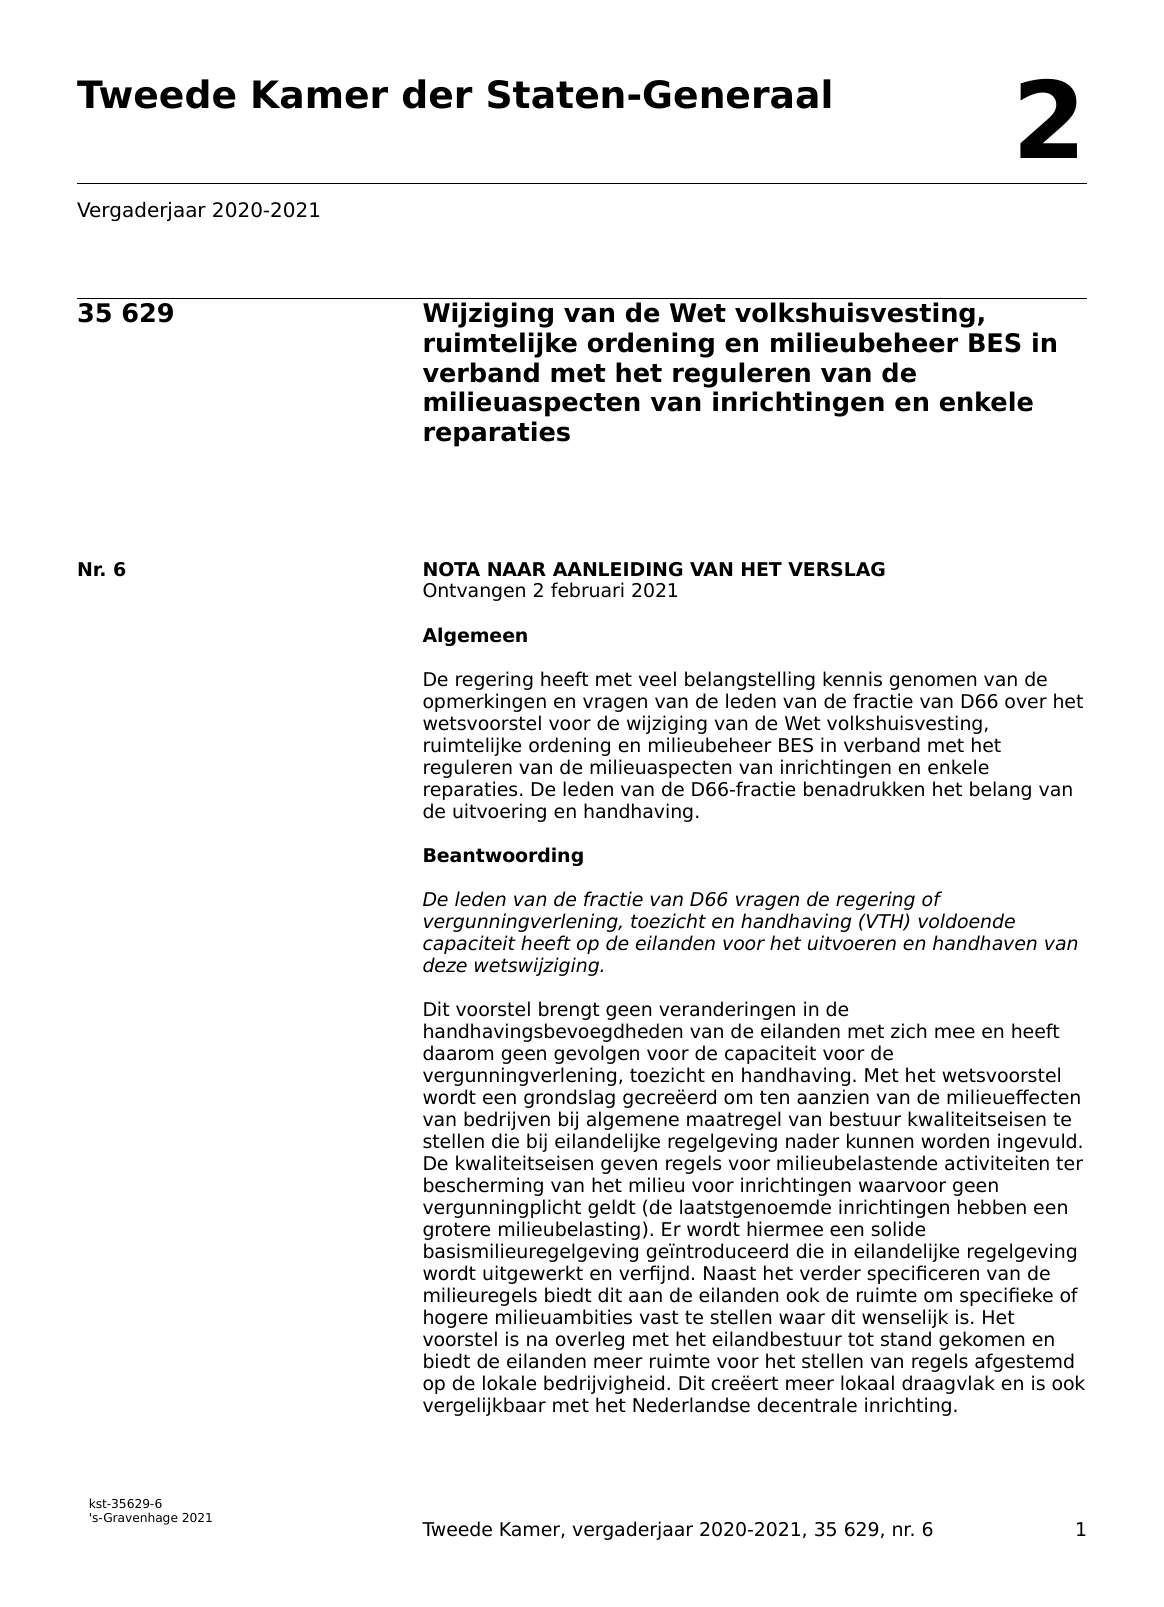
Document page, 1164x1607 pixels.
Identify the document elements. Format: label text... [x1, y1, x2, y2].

table_header Tweede Kamer der Staten-Generaal [77, 59, 886, 183]
table_header 2 [886, 59, 1087, 183]
text Ontvangen 2 februari 2021 [422, 580, 1087, 602]
text kst-35629-6 [88, 1497, 323, 1511]
subtitle 35 629 Wijziging van de Wet volkshuisvesting, ruimtelijke ordening en milieubeheer BES in verband met het reguleren van de milieuaspecten van inrichtingen en enkele reparaties [77, 299, 1087, 447]
text De regering heeft met veel belangstelling kennis genomen van de opmerkingen en vragen van de leden van de fractie van D66 over het wetsvoorstel voor de wijziging van de Wet volkshuisvesting, ruimtelijke ordening en milieubeheer BES in verband met het reguleren van de milieuaspecten van inrichtingen en enkele reparaties. De leden van de D66-fractie benadrukken het belang van de uitvoering en handhaving. [422, 669, 1087, 823]
subtitle Beantwoording [422, 845, 1087, 867]
table_cell Vergaderjaar 2020-2021 [77, 184, 1087, 298]
text De leden van de fractie van D66 vragen de regering of vergunningverlening, toezicht en handhaving (VTH) voldoende capaciteit heeft op de eilanden voor het uitvoeren en handhaven van deze wetswijziging. [422, 889, 1087, 977]
text 's-Gravenhage 2021 [88, 1511, 323, 1525]
subtitle Algemeen [422, 624, 1087, 647]
subtitle Nr. 6 NOTA NAAR AANLEIDING VAN HET VERSLAG [77, 558, 1087, 580]
text Dit voorstel brengt geen veranderingen in de handhavingsbevoegdheden van de eilanden met zich mee en heeft daarom geen gevolgen voor de capaciteit voor de vergunningverlening, toezicht en handhaving. Met het wetsvoorstel wordt een grondslag gecreëerd om ten aanzien van de milieueffecten van bedrijven bij algemene maatregel van bestuur kwaliteitseisen te stellen die bij eilandelijke regelgeving nader kunnen worden ingevuld. De kwaliteitseisen geven regels voor milieubelastende activiteiten ter bescherming van het milieu voor inrichtingen waarvoor geen vergunningplicht geldt (de laatstgenoemde inrichtingen hebben een grotere milieubelasting). Er wordt hiermee een solide basismilieuregelgeving geïntroduceerd die in eilandelijke regelgeving wordt uitgewerkt en verfijnd. Naast het verder specificeren van de milieuregels biedt dit aan de eilanden ook de ruimte om specifieke of hogere milieuambities vast te stellen waar dit wenselijk is. Het voorstel is na overleg met het eilandbestuur tot stand gekomen en biedt de eilanden meer ruimte voor het stellen van regels afgestemd op de lokale bedrijvigheid. Dit creëert meer lokaal draagvlak en is ook vergelijkbaar met het Nederlandse decentrale inrichting. [422, 999, 1087, 1417]
